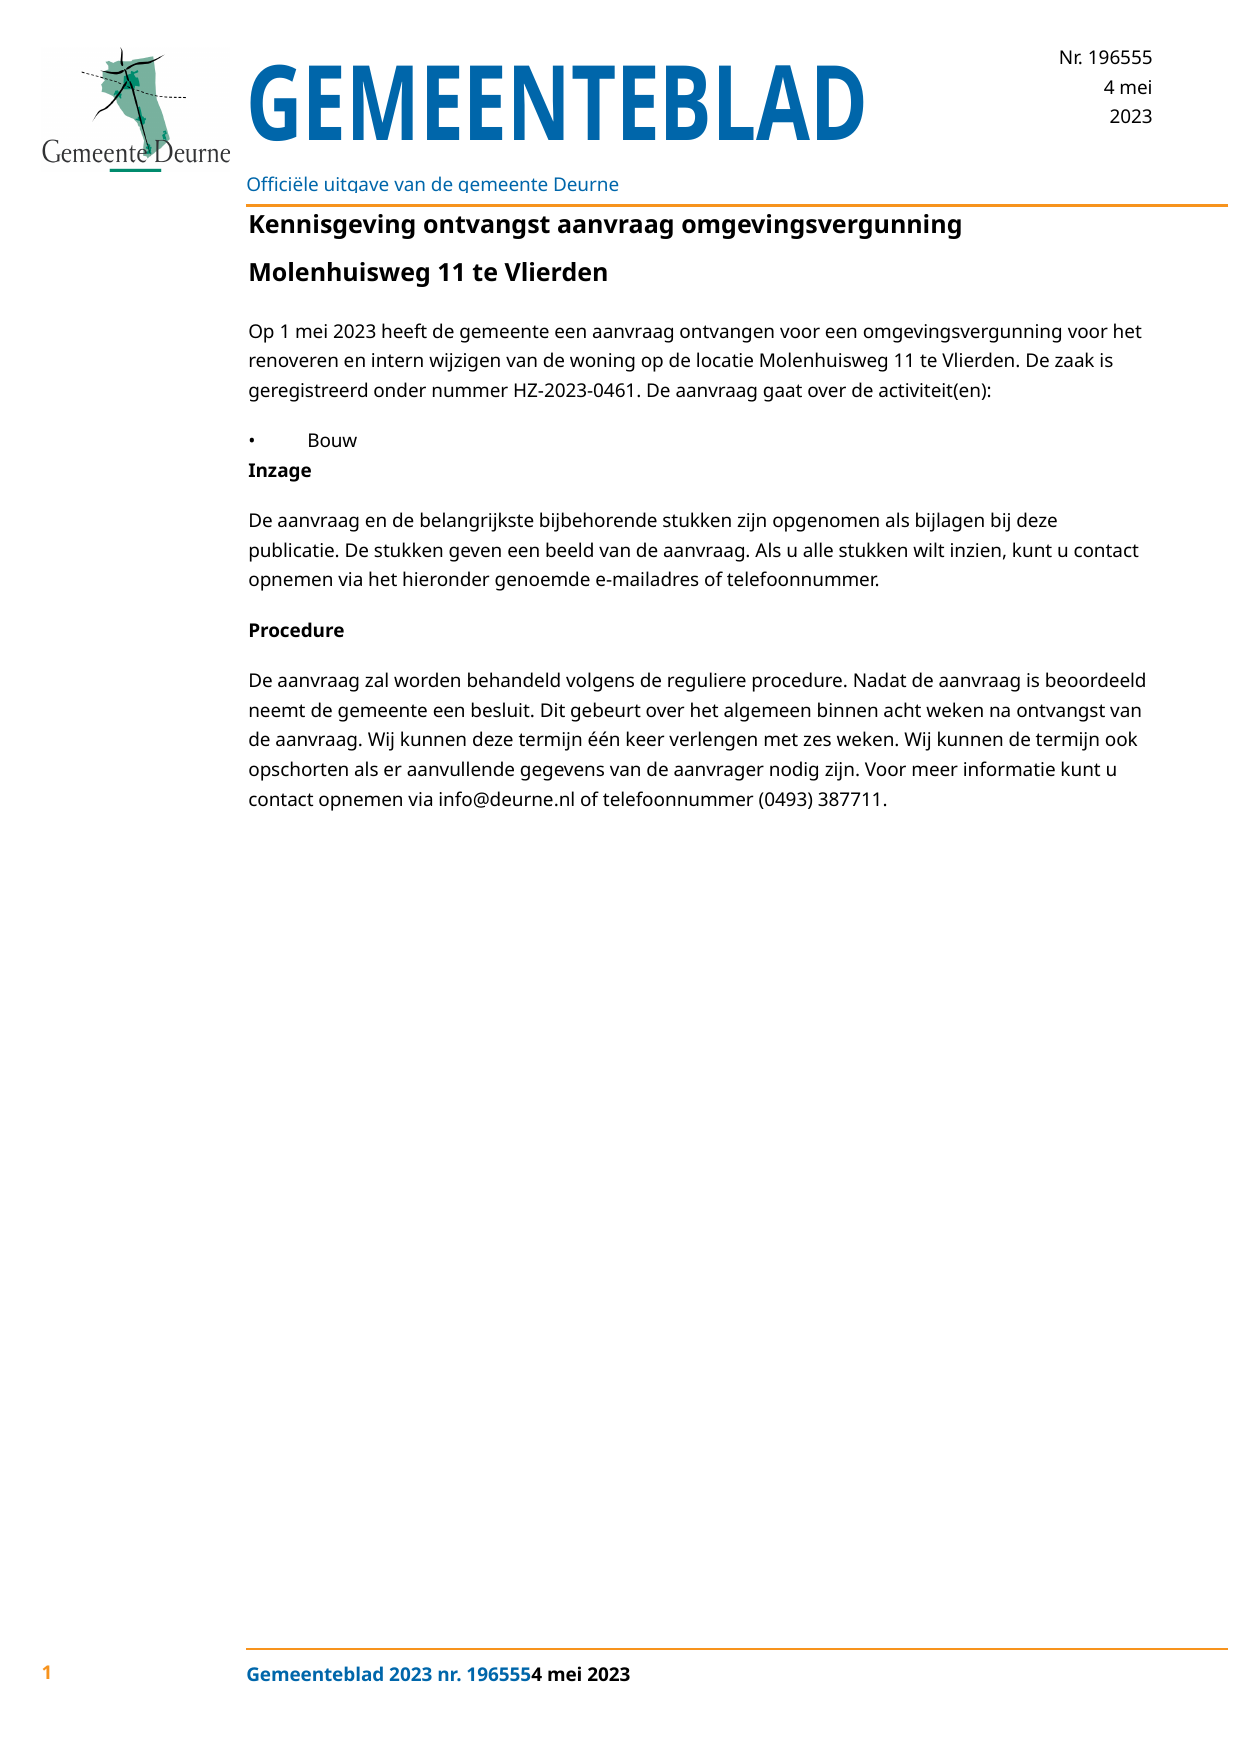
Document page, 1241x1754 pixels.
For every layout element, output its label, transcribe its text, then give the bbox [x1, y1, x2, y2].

text Inzage [248, 457, 1152, 483]
text De aanvraag zal worden behandeld volgens de reguliere procedure. Nadat de aanvraag is beoordeeld neemt de gemeente een besluit. Dit gebeurt over het algemeen binnen acht weken na ontvangst van de aanvraag. Wij kunnen deze termijn één keer verlengen met zes weken. Wij kunnen de termijn ook opschorten als er aanvullende gegevens van de aanvrager nodig zijn. Voor meer informatie kunt u contact opnemen via info@deurne.nl of telefoonnummer (0493) 387711. [248, 667, 1152, 812]
text Procedure [248, 617, 1152, 643]
text Op 1 mei 2023 heeft de gemeente een aanvraag ontvangen voor een omgevingsvergunning voor het renoveren en intern wijzigen van de woning op de locatie Molenhuisweg 11 te Vlierden. De zaak is geregistreerd onder nummer HZ-2023-0461. De aanvraag gaat over de activiteit(en): [248, 318, 1152, 403]
text Kennisgeving ontvangst aanvraag omgevingsvergunning Molenhuisweg 11 te Vlierden [248, 207, 1152, 288]
text De aanvraag en de belangrijkste bijbehorende stukken zijn opgenomen als bijlagen bij deze publicatie. De stukken geven een beeld van de aanvraag. Als u alle stukken wilt inzien, kunt u contact opnemen via het hieronder genoemde e-mailadres of telefoonnummer. [248, 507, 1152, 592]
list Bouw [248, 427, 1152, 453]
picture [41, 47, 231, 172]
